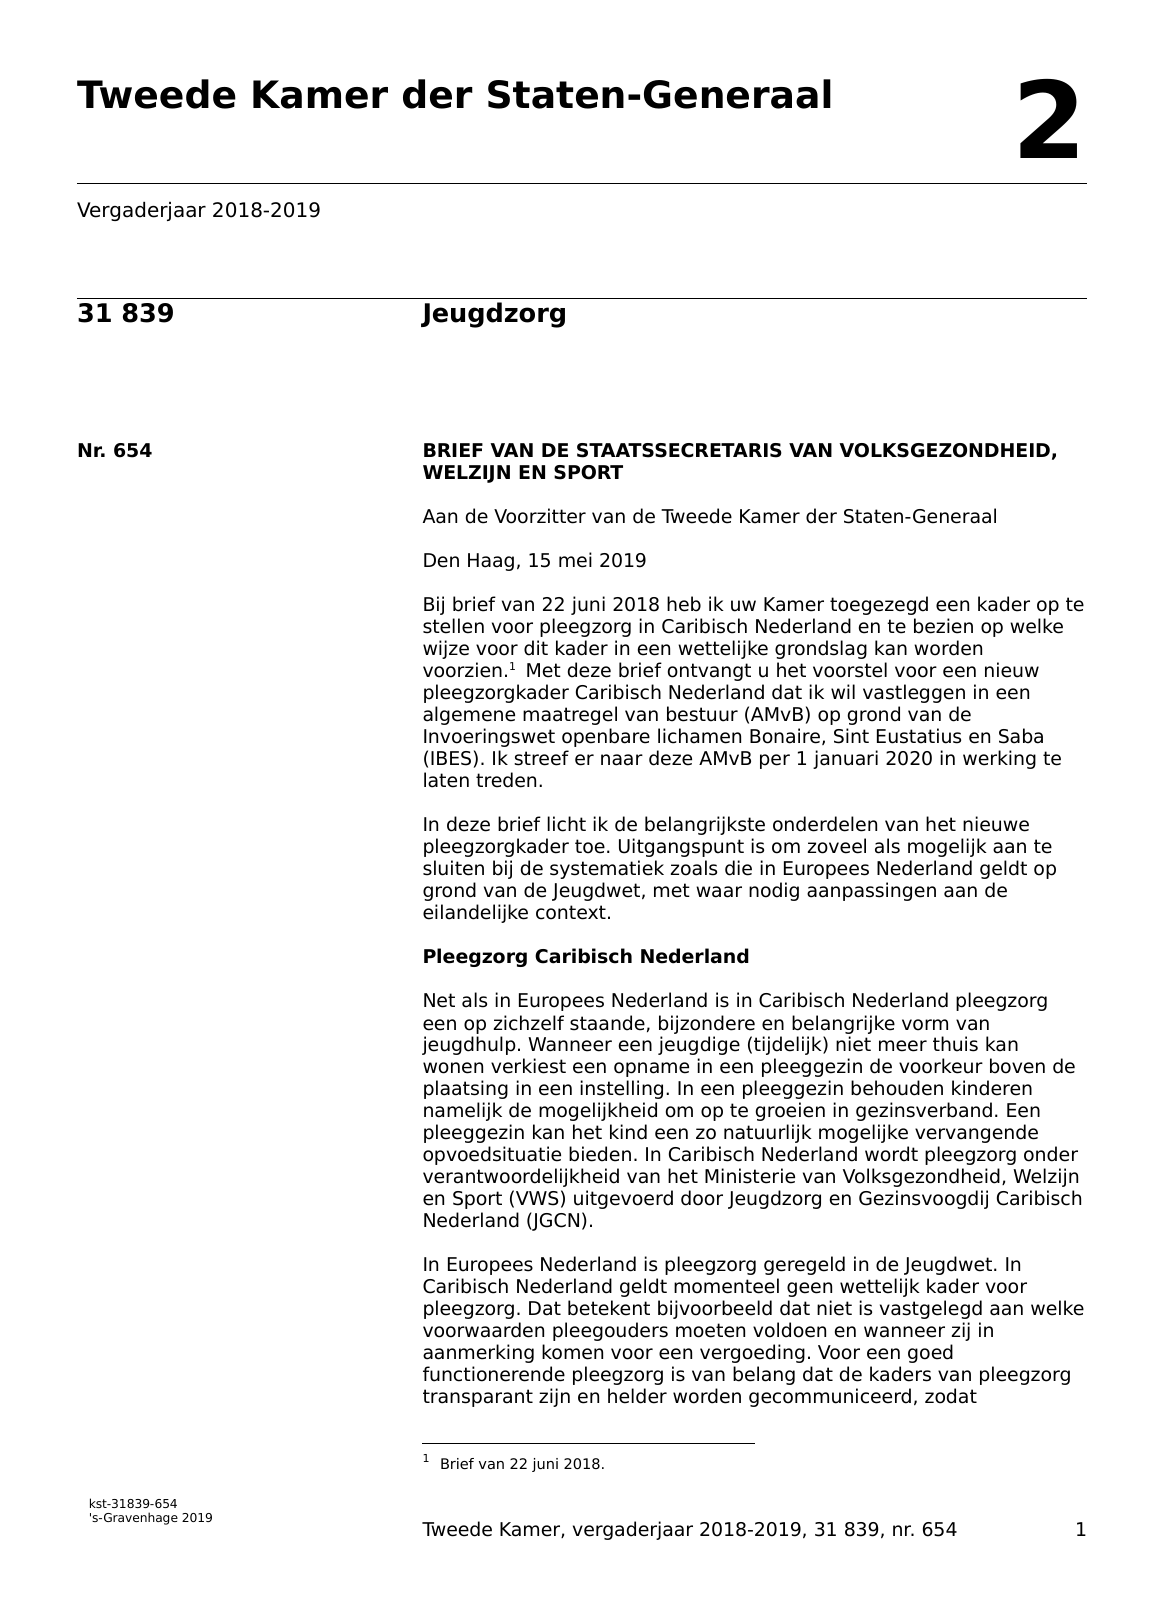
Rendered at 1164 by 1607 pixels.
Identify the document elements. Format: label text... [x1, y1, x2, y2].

text kst-31839-654 [88, 1497, 323, 1511]
text Aan de Voorzitter van de Tweede Kamer der Staten-Generaal [422, 506, 1087, 528]
subtitle Pleegzorg Caribisch Nederland [422, 946, 1087, 968]
subtitle 31 839 Jeugdzorg [77, 299, 1087, 329]
subtitle Nr. 654 BRIEF VAN DE STAATSSECRETARIS VAN VOLKSGEZONDHEID, WELZIJN EN SPORT [77, 440, 1087, 484]
table_header 2 [886, 59, 1087, 183]
text Net als in Europees Nederland is in Caribisch Nederland pleegzorg een op zichzelf staande, bijzondere en belangrijke vorm van jeugdhulp. Wanneer een jeugdige (tijdelijk) niet meer thuis kan wonen verkiest een opname in een pleeggezin de voorkeur boven de plaatsing in een instelling. In een pleeggezin behouden kinderen namelijk de mogelijkheid om op te groeien in gezinsverband. Een pleeggezin kan het kind een zo natuurlijk mogelijke vervangende opvoedsituatie bieden. In Caribisch Nederland wordt pleegzorg onder verantwoordelijkheid van het Ministerie van Volksgezondheid, Welzijn en Sport (VWS) uitgevoerd door Jeugdzorg en Gezinsvoogdij Caribisch Nederland (JGCN). [422, 990, 1087, 1232]
text In deze brief licht ik de belangrijkste onderdelen van het nieuwe pleegzorgkader toe. Uitgangspunt is om zoveel als mogelijk aan te sluiten bij de systematiek zoals die in Europees Nederland geldt op grond van de Jeugdwet, met waar nodig aanpassingen aan de eilandelijke context. [422, 814, 1087, 924]
text In Europees Nederland is pleegzorg geregeld in de Jeugdwet. In Caribisch Nederland geldt momenteel geen wettelijk kader voor pleegzorg. Dat betekent bijvoorbeeld dat niet is vastgelegd aan welke voorwaarden pleegouders moeten voldoen en wanneer zij in aanmerking komen voor een vergoeding. Voor een goed functionerende pleegzorg is van belang dat de kaders van pleegzorg transparant zijn en helder worden gecommuniceerd, zodat [422, 1254, 1087, 1408]
table_cell Vergaderjaar 2018-2019 [77, 184, 1087, 298]
text Bij brief van 22 juni 2018 heb ik uw Kamer toegezegd een kader op te stellen voor pleegzorg in Caribisch Nederland en te bezien op welke wijze voor dit kader in een wettelijke grondslag kan worden voorzien. Met deze brief ontvangt u het voorstel voor een nieuw pleegzorgkader Caribisch Nederland dat ik wil vastleggen in een algemene maatregel van bestuur (AMvB) op grond van de Invoeringswet openbare lichamen Bonaire, Sint Eustatius en Saba (IBES). Ik streef er naar deze AMvB per 1 januari 2020 in werking te laten treden. [422, 594, 1087, 792]
text Den Haag, 15 mei 2019 [422, 550, 1087, 572]
text Brief van 22 juni 2018. [422, 1452, 1087, 1474]
text 's-Gravenhage 2019 [88, 1511, 323, 1525]
table_header Tweede Kamer der Staten-Generaal [77, 59, 886, 183]
